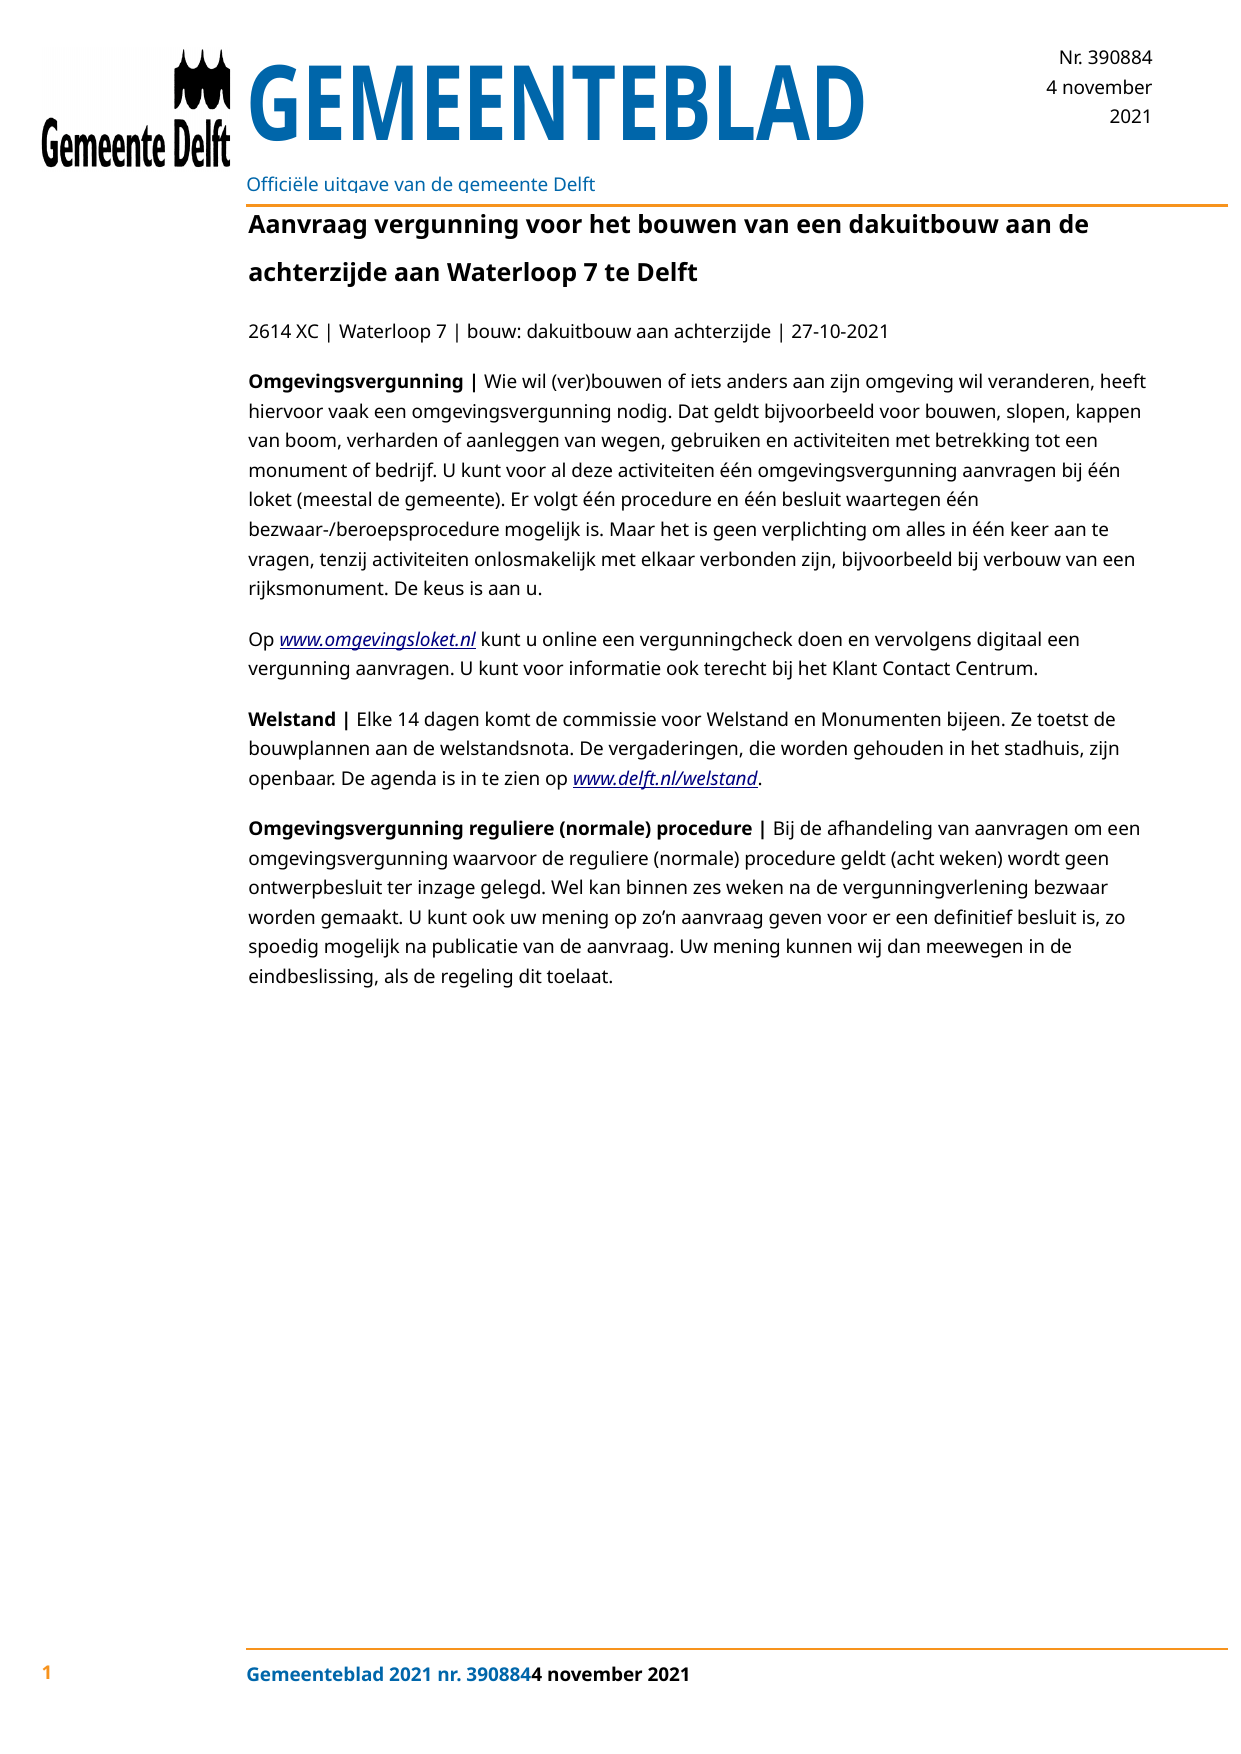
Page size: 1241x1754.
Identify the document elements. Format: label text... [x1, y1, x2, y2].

text Aanvraag vergunning voor het bouwen van een dakuitbouw aan de achterzijde aan Waterloop 7 te Delft [248, 207, 1152, 288]
text Omgevingsvergunning reguliere (normale) procedure | Bij de afhandeling van aanvragen om een omgevingsvergunning waarvoor de reguliere (normale) procedure geldt (acht weken) wordt geen ontwerpbesluit ter inzage gelegd. Wel kan binnen zes weken na de vergunningverlening bezwaar worden gemaakt. U kunt ook uw mening op zo’n aanvraag geven voor er een definitief besluit is, zo spoedig mogelijk na publicatie van de aanvraag. Uw mening kunnen wij dan meewegen in de eindbeslissing, als de regeling dit toelaat. [248, 815, 1152, 989]
picture [41, 47, 231, 172]
text Op www.omgevingsloket.nl kunt u online een vergunningcheck doen en vervolgens digitaal een vergunning aanvragen. U kunt voor informatie ook terecht bij het Klant Contact Centrum. [248, 626, 1152, 681]
text 2614 XC | Waterloop 7 | bouw: dakuitbouw aan achterzijde | 27-10-2021 [248, 318, 1152, 344]
text Omgevingsvergunning | Wie wil (ver)bouwen of iets anders aan zijn omgeving wil veranderen, heeft hiervoor vaak een omgevingsvergunning nodig. Dat geldt bijvoorbeeld voor bouwen, slopen, kappen van boom, verharden of aanleggen van wegen, gebruiken en activiteiten met betrekking tot een monument of bedrijf. U kunt voor al deze activiteiten één omgevingsvergunning aanvragen bij één loket (meestal de gemeente). Er volgt één procedure en één besluit waartegen één bezwaar-/beroepsprocedure mogelijk is. Maar het is geen verplichting om alles in één keer aan te vragen, tenzij activiteiten onlosmakelijk met elkaar verbonden zijn, bijvoorbeeld bij verbouw van een rijksmonument. De keus is aan u. [248, 368, 1152, 601]
text Welstand | Elke 14 dagen komt de commissie voor Welstand en Monumenten bijeen. Ze toetst de bouwplannen aan de welstandsnota. De vergaderingen, die worden gehouden in het stadhuis, zijn openbaar. De agenda is in te zien op www.delft.nl/welstand. [248, 706, 1152, 791]
